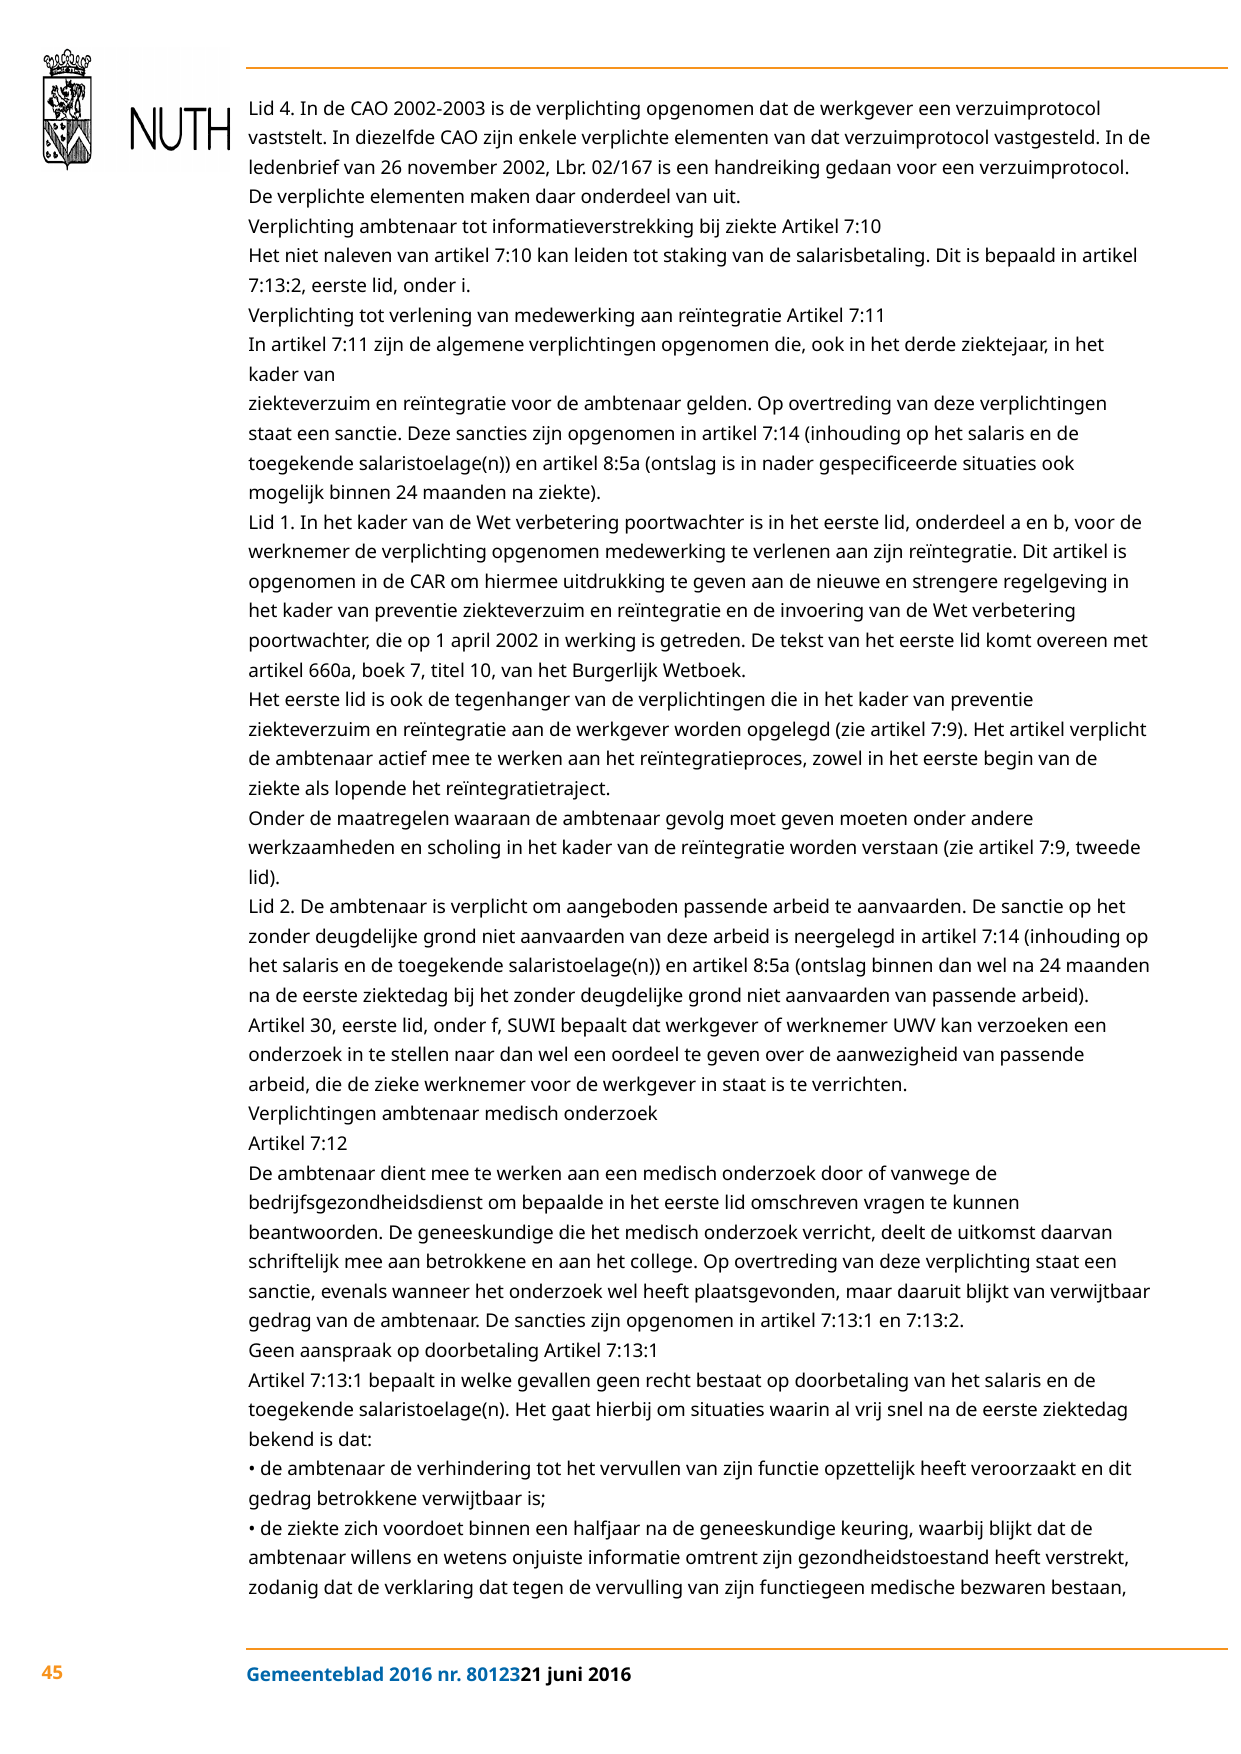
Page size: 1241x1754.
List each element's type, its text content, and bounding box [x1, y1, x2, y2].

text Het eerste lid is ook de tegenhanger van de verplichtingen die in het kader van preventie ziekteverzuim en reïntegratie aan de werkgever worden opgelegd (zie artikel 7:9). Het artikel verplicht de ambtenaar actief mee te werken aan het reïntegratieproces, zowel in het eerste begin van de ziekte als lopende het reïntegratietraject. [248, 686, 1152, 801]
text Lid 1. In het kader van de Wet verbetering poortwachter is in het eerste lid, onderdeel a en b, voor de werknemer de verplichting opgenomen medewerking te verlenen aan zijn reïntegratie. Dit artikel is opgenomen in de CAR om hiermee uitdrukking te geven aan de nieuwe en strengere regelgeving in het kader van preventie ziekteverzuim en reïntegratie en de invoering van de Wet verbetering poortwachter, die op 1 april 2002 in werking is getreden. De tekst van het eerste lid komt overeen met artikel 660a, boek 7, titel 10, van het Burgerlijk Wetboek. [248, 509, 1152, 683]
text Lid 2. De ambtenaar is verplicht om aangeboden passende arbeid te aanvaarden. De sanctie op het zonder deugdelijke grond niet aanvaarden van deze arbeid is neergelegd in artikel 7:14 (inhouding op het salaris en de toegekende salaristoelage(n)) en artikel 8:5a (ontslag binnen dan wel na 24 maanden na de eerste ziektedag bij het zonder deugdelijke grond niet aanvaarden van passende arbeid). [248, 893, 1152, 1008]
text • de ziekte zich voordoet binnen een halfjaar na de geneeskundige keuring, waarbij blijkt dat de ambtenaar willens en wetens onjuiste informatie omtrent zijn gezondheidstoestand heeft verstrekt, zodanig dat de verklaring dat tegen de vervulling van zijn functiegeen medische bezwaren bestaan, [248, 1515, 1152, 1600]
text Het niet naleven van artikel 7:10 kan leiden tot staking van de salarisbetaling. Dit is bepaald in artikel 7:13:2, eerste lid, onder i. [248, 243, 1152, 298]
text Lid 4. In de CAO 2002-2003 is de verplichting opgenomen dat de werkgever een verzuimprotocol vaststelt. In diezelfde CAO zijn enkele verplichte elementen van dat verzuimprotocol vastgesteld. In de ledenbrief van 26 november 2002, Lbr. 02/167 is een handreiking gedaan voor een verzuimprotocol. De verplichte elementen maken daar onderdeel van uit. [248, 95, 1152, 209]
text ziekteverzuim en reïntegratie voor de ambtenaar gelden. Op overtreding van deze verplichtingen staat een sanctie. Deze sancties zijn opgenomen in artikel 7:14 (inhouding op het salaris en de toegekende salaristoelage(n)) en artikel 8:5a (ontslag is in nader gespecificeerde situaties ook mogelijk binnen 24 maanden na ziekte). [248, 391, 1152, 505]
text Geen aanspraak op doorbetaling Artikel 7:13:1 [248, 1337, 1152, 1363]
text Verplichting tot verlening van medewerking aan reïntegratie Artikel 7:11 [248, 302, 1152, 328]
text Onder de maatregelen waaraan de ambtenaar gevolg moet geven moeten onder andere werkzaamheden en scholing in het kader van de reïntegratie worden verstaan (zie artikel 7:9, tweede lid). [248, 805, 1152, 890]
text Artikel 7:13:1 bepaalt in welke gevallen geen recht bestaat op doorbetaling van het salaris en de toegekende salaristoelage(n). Het gaat hierbij om situaties waarin al vrij snel na de eerste ziektedag bekend is dat: [248, 1367, 1152, 1452]
text Artikel 7:12 [248, 1130, 1152, 1156]
text De ambtenaar dient mee te werken aan een medisch onderzoek door of vanwege de bedrijfsgezondheidsdienst om bepaalde in het eerste lid omschreven vragen te kunnen beantwoorden. De geneeskundige die het medisch onderzoek verricht, deelt de uitkomst daarvan schriftelijk mee aan betrokkene en aan het college. Op overtreding van deze verplichting staat een sanctie, evenals wanneer het onderzoek wel heeft plaatsgevonden, maar daaruit blijkt van verwijtbaar gedrag van de ambtenaar. De sancties zijn opgenomen in artikel 7:13:1 en 7:13:2. [248, 1160, 1152, 1333]
text Artikel 30, eerste lid, onder f, SUWI bepaalt dat werkgever of werknemer UWV kan verzoeken een onderzoek in te stellen naar dan wel een oordeel te geven over de aanwezigheid van passende arbeid, die de zieke werknemer voor de werkgever in staat is te verrichten. [248, 1012, 1152, 1097]
text • de ambtenaar de verhindering tot het vervullen van zijn functie opzettelijk heeft veroorzaakt en dit gedrag betrokkene verwijtbaar is; [248, 1456, 1152, 1511]
text In artikel 7:11 zijn de algemene verplichtingen opgenomen die, ook in het derde ziektejaar, in het kader van [248, 331, 1152, 387]
text Verplichtingen ambtenaar medisch onderzoek [248, 1101, 1152, 1126]
picture [41, 47, 231, 172]
text Verplichting ambtenaar tot informatieverstrekking bij ziekte Artikel 7:10 [248, 213, 1152, 239]
